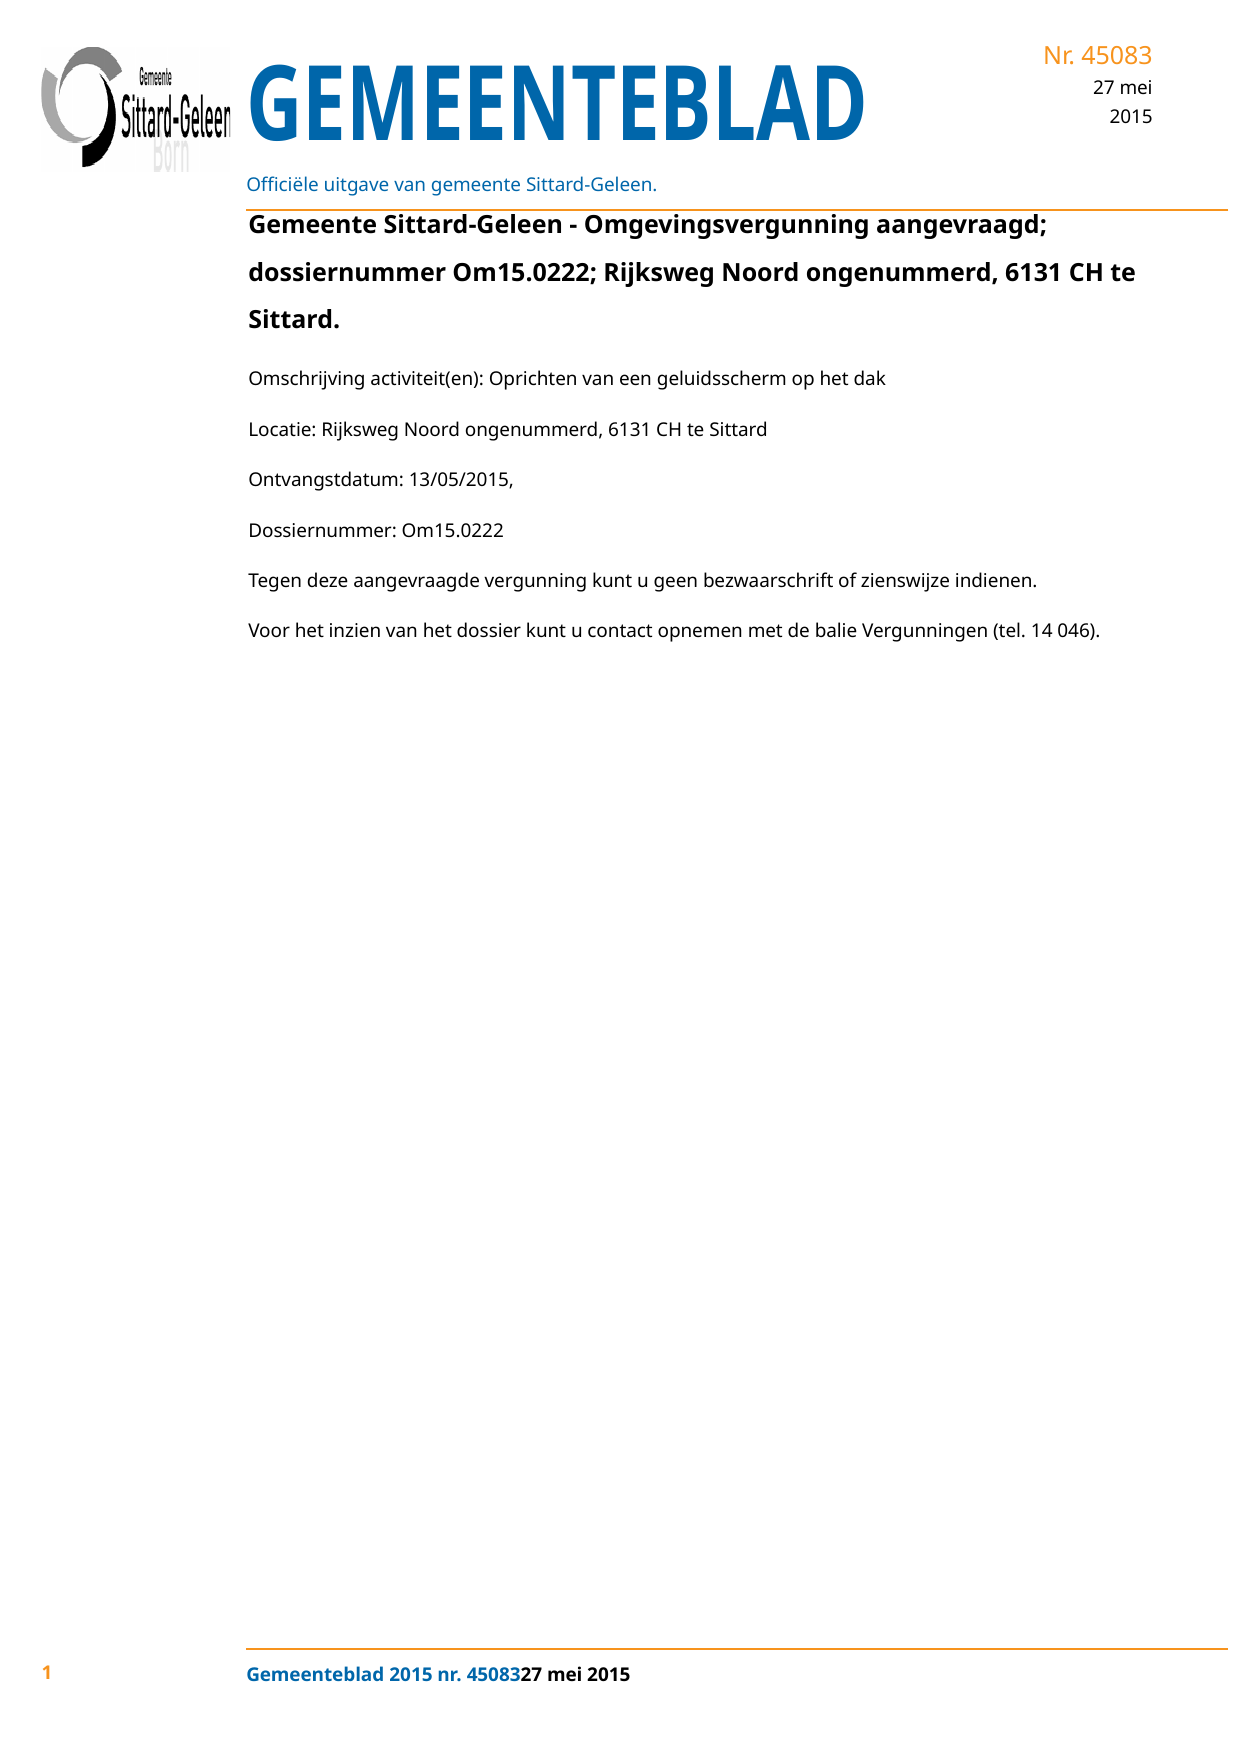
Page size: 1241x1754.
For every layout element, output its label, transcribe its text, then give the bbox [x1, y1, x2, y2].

text Tegen deze aangevraagde vergunning kunt u geen bezwaarschrift of zienswijze indienen. [248, 567, 1152, 593]
text Dossiernummer: Om15.0222 [248, 517, 1152, 542]
text Locatie: Rijksweg Noord ongenummerd, 6131 CH te Sittard [248, 416, 1152, 442]
text Voor het inzien van het dossier kunt u contact opnemen met de balie Vergunningen (tel. 14 046). [248, 618, 1152, 643]
text Ontvangstdatum: 13/05/2015, [248, 466, 1152, 492]
text Gemeente Sittard-Geleen - Omgevingsvergunning aangevraagd; dossiernummer Om15.0222; Rijksweg Noord ongenummerd, 6131 CH te Sittard. [248, 211, 1152, 336]
picture [41, 47, 231, 172]
text Omschrijving activiteit(en): Oprichten van een geluidsscherm op het dak [248, 366, 1152, 391]
